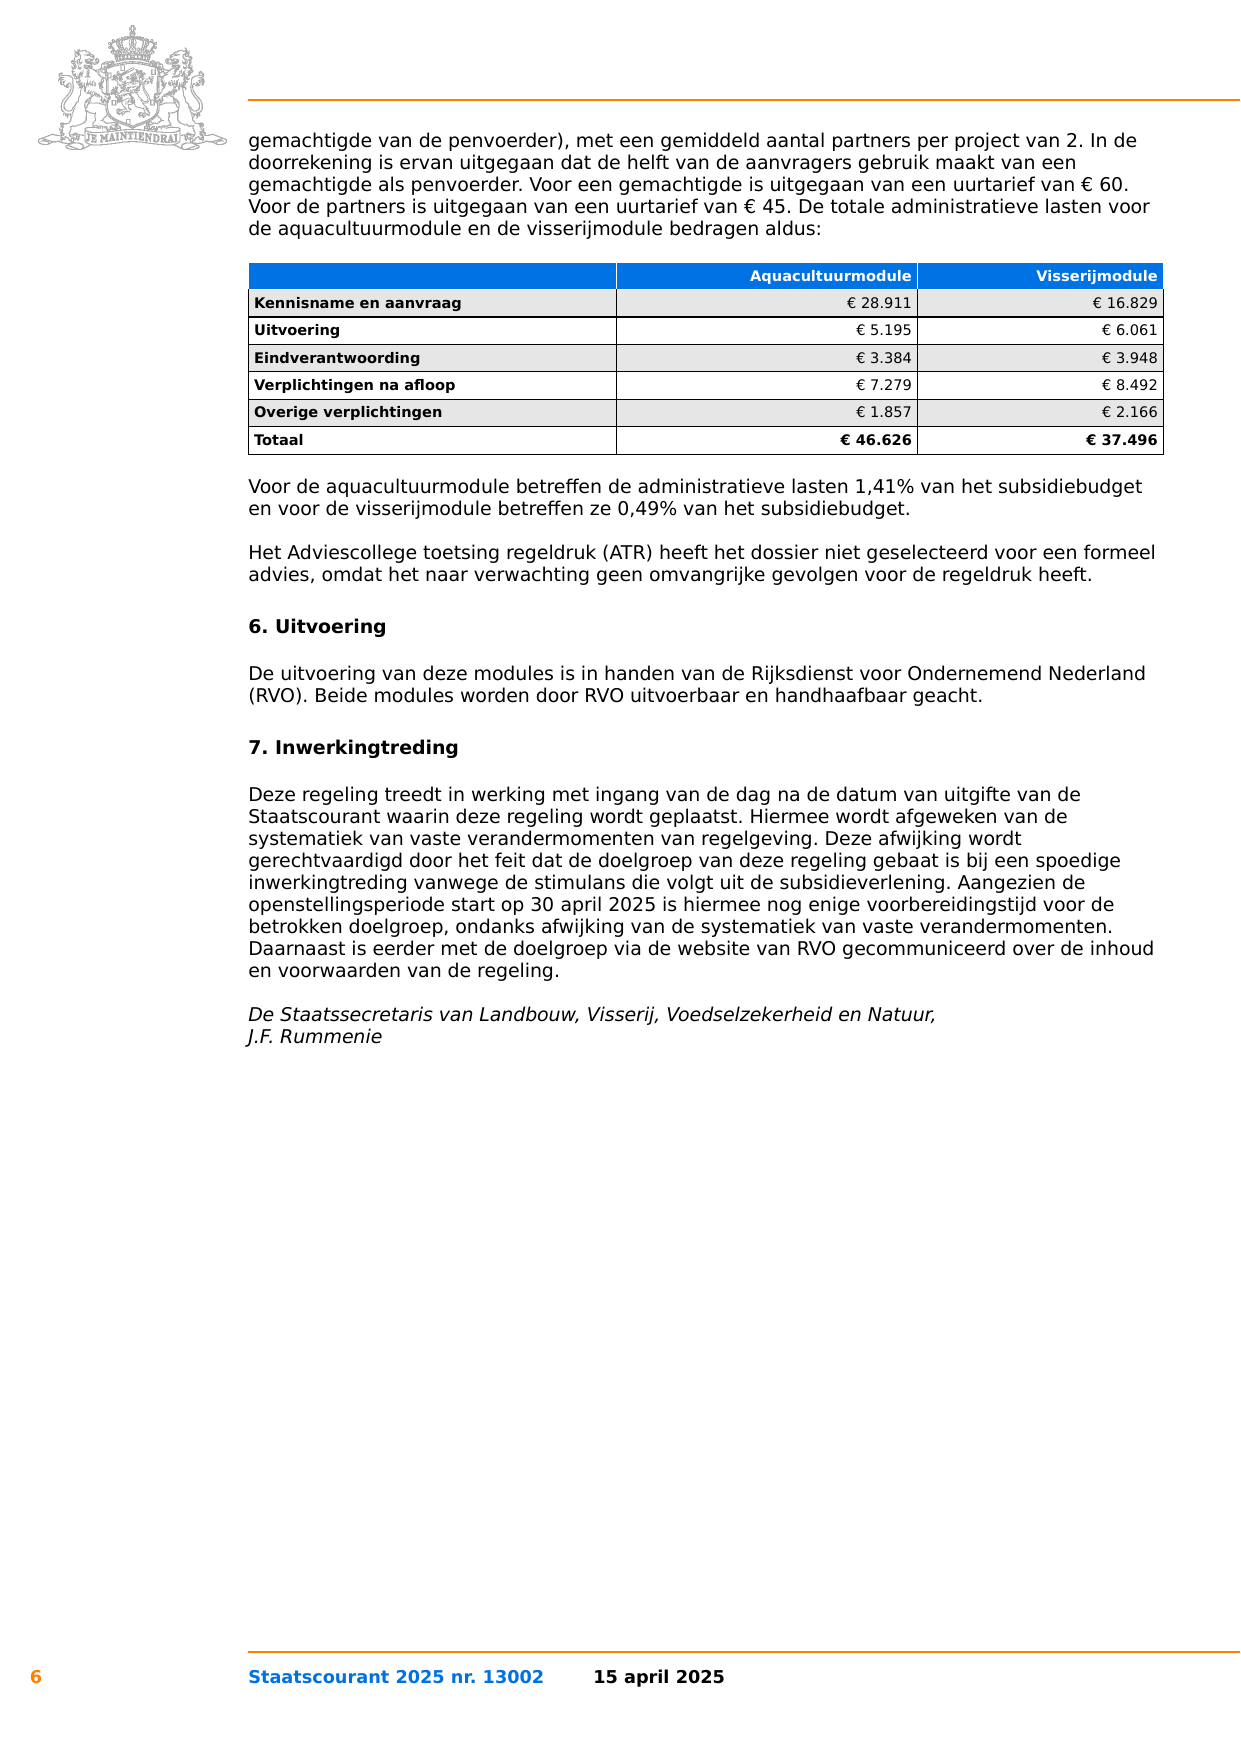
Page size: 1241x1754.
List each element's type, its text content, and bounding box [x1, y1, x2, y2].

table_cell € 8.492 [918, 372, 1163, 399]
table_cell € 5.195 [617, 318, 917, 344]
table_cell € 46.626 [617, 427, 917, 453]
text Het Adviescollege toetsing regeldruk (ATR) heeft het dossier niet geselecteerd voor een formeel advies, omdat het naar verwachting geen omvangrijke gevolgen voor de regeldruk heeft. [248, 542, 1163, 586]
subtitle 7. Inwerkingtreding [248, 737, 1163, 759]
table_cell Kennisname en aanvraag [249, 290, 616, 316]
text Voor de aquacultuurmodule betreffen de administratieve lasten 1,41% van het subsidiebudget en voor de visserijmodule betreffen ze 0,49% van het subsidiebudget. [248, 476, 1163, 520]
text gemachtigde van de penvoerder), met een gemiddeld aantal partners per project van 2. In de doorrekening is ervan uitgegaan dat de helft van de aanvragers gebruik maakt van een gemachtigde als penvoerder. Voor een gemachtigde is uitgegaan van een uurtarief van € 60. Voor de partners is uitgegaan van een uurtarief van € 45. De totale administratieve lasten voor de aquacultuurmodule en de visserijmodule bedragen aldus: [248, 130, 1163, 240]
table_cell € 37.496 [918, 427, 1163, 453]
table_cell Verplichtingen na afloop [249, 372, 616, 399]
text De uitvoering van deze modules is in handen van de Rijksdienst voor Ondernemend Nederland (RVO). Beide modules worden door RVO uitvoerbaar en handhaafbaar geacht. [248, 663, 1163, 707]
table_cell € 28.911 [617, 290, 917, 316]
table_cell € 2.166 [918, 400, 1163, 426]
table_cell Uitvoering [249, 318, 616, 344]
text Deze regeling treedt in werking met ingang van de dag na de datum van uitgifte van de Staatscourant waarin deze regeling wordt geplaatst. Hiermee wordt afgeweken van de systematiek van vaste verandermomenten van regelgeving. Deze afwijking wordt gerechtvaardigd door het feit dat de doelgroep van deze regeling gebaat is bij een spoedige inwerkingtreding vanwege de stimulans die volgt uit de subsidieverlening. Aangezien de openstellingsperiode start op 30 april 2025 is hiermee nog enige voorbereidingstijd voor de betrokken doelgroep, ondanks afwijking van de systematiek van vaste verandermomenten. Daarnaast is eerder met de doelgroep via de website van RVO gecommuniceerd over de inhoud en voorwaarden van de regeling. [248, 784, 1163, 982]
table_cell € 1.857 [617, 400, 917, 426]
table_cell € 3.948 [918, 345, 1163, 371]
table_cell Eindverantwoording [249, 345, 616, 371]
table_cell € 3.384 [617, 345, 917, 371]
table_cell € 16.829 [918, 290, 1163, 316]
text De Staatssecretaris van Landbouw, Visserij, Voedselzekerheid en Natuur, J.F. Rummenie [248, 1004, 1163, 1048]
picture [38, 25, 227, 150]
table_header Visserijmodule [918, 263, 1163, 289]
table_header [249, 263, 616, 289]
table_cell € 7.279 [617, 372, 917, 399]
table_header Aquacultuurmodule [617, 263, 917, 289]
table_cell Overige verplichtingen [249, 400, 616, 426]
subtitle 6. Uitvoering [248, 616, 1163, 638]
table_cell € 6.061 [918, 318, 1163, 344]
table_cell Totaal [249, 427, 616, 453]
